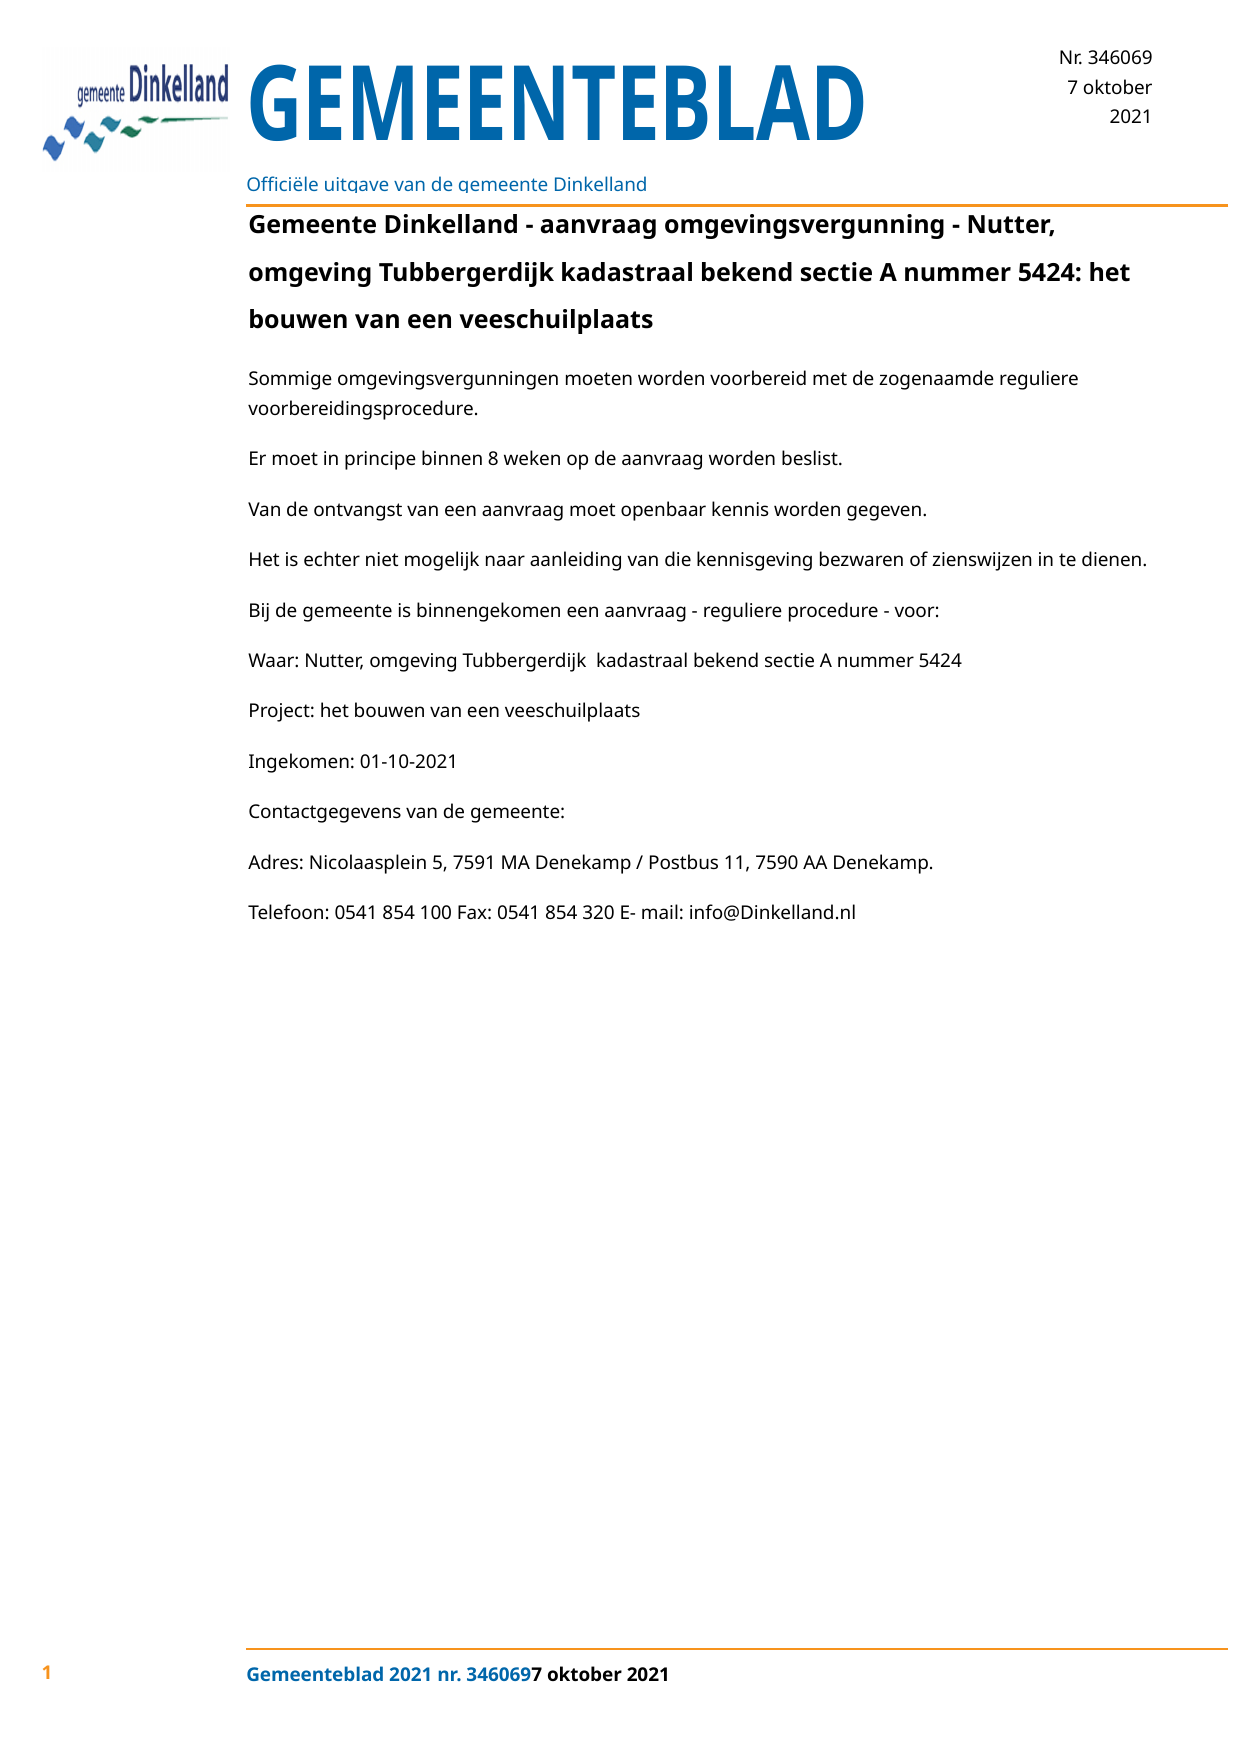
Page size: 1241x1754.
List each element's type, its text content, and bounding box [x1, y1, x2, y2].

text Waar: Nutter, omgeving Tubbergerdijk kadastraal bekend sectie A nummer 5424 [248, 647, 1152, 673]
text Van de ontvangst van een aanvraag moet openbaar kennis worden gegeven. [248, 496, 1152, 522]
text Ingekomen: 01-10-2021 [248, 748, 1152, 774]
text Project: het bouwen van een veeschuilplaats [248, 698, 1152, 723]
text Er moet in principe binnen 8 weken op de aanvraag worden beslist. [248, 446, 1152, 471]
text Het is echter niet mogelijk naar aanleiding van die kennisgeving bezwaren of zienswijzen in te dienen. [248, 546, 1152, 572]
picture [41, 47, 231, 172]
text Sommige omgevingsvergunningen moeten worden voorbereid met de zogenaamde reguliere voorbereidingsprocedure. [248, 366, 1152, 421]
text Contactgegevens van de gemeente: [248, 798, 1152, 824]
text Gemeente Dinkelland - aanvraag omgevingsvergunning - Nutter, omgeving Tubbergerdijk kadastraal bekend sectie A nummer 5424: het bouwen van een veeschuilplaats [248, 207, 1152, 336]
text Bij de gemeente is binnengekomen een aanvraag - reguliere procedure - voor: [248, 597, 1152, 622]
text Adres: Nicolaasplein 5, 7591 MA Denekamp / Postbus 11, 7590 AA Denekamp. [248, 849, 1152, 874]
text Telefoon: 0541 854 100 Fax: 0541 854 320 E- mail: info@Dinkelland.nl [248, 899, 1152, 925]
